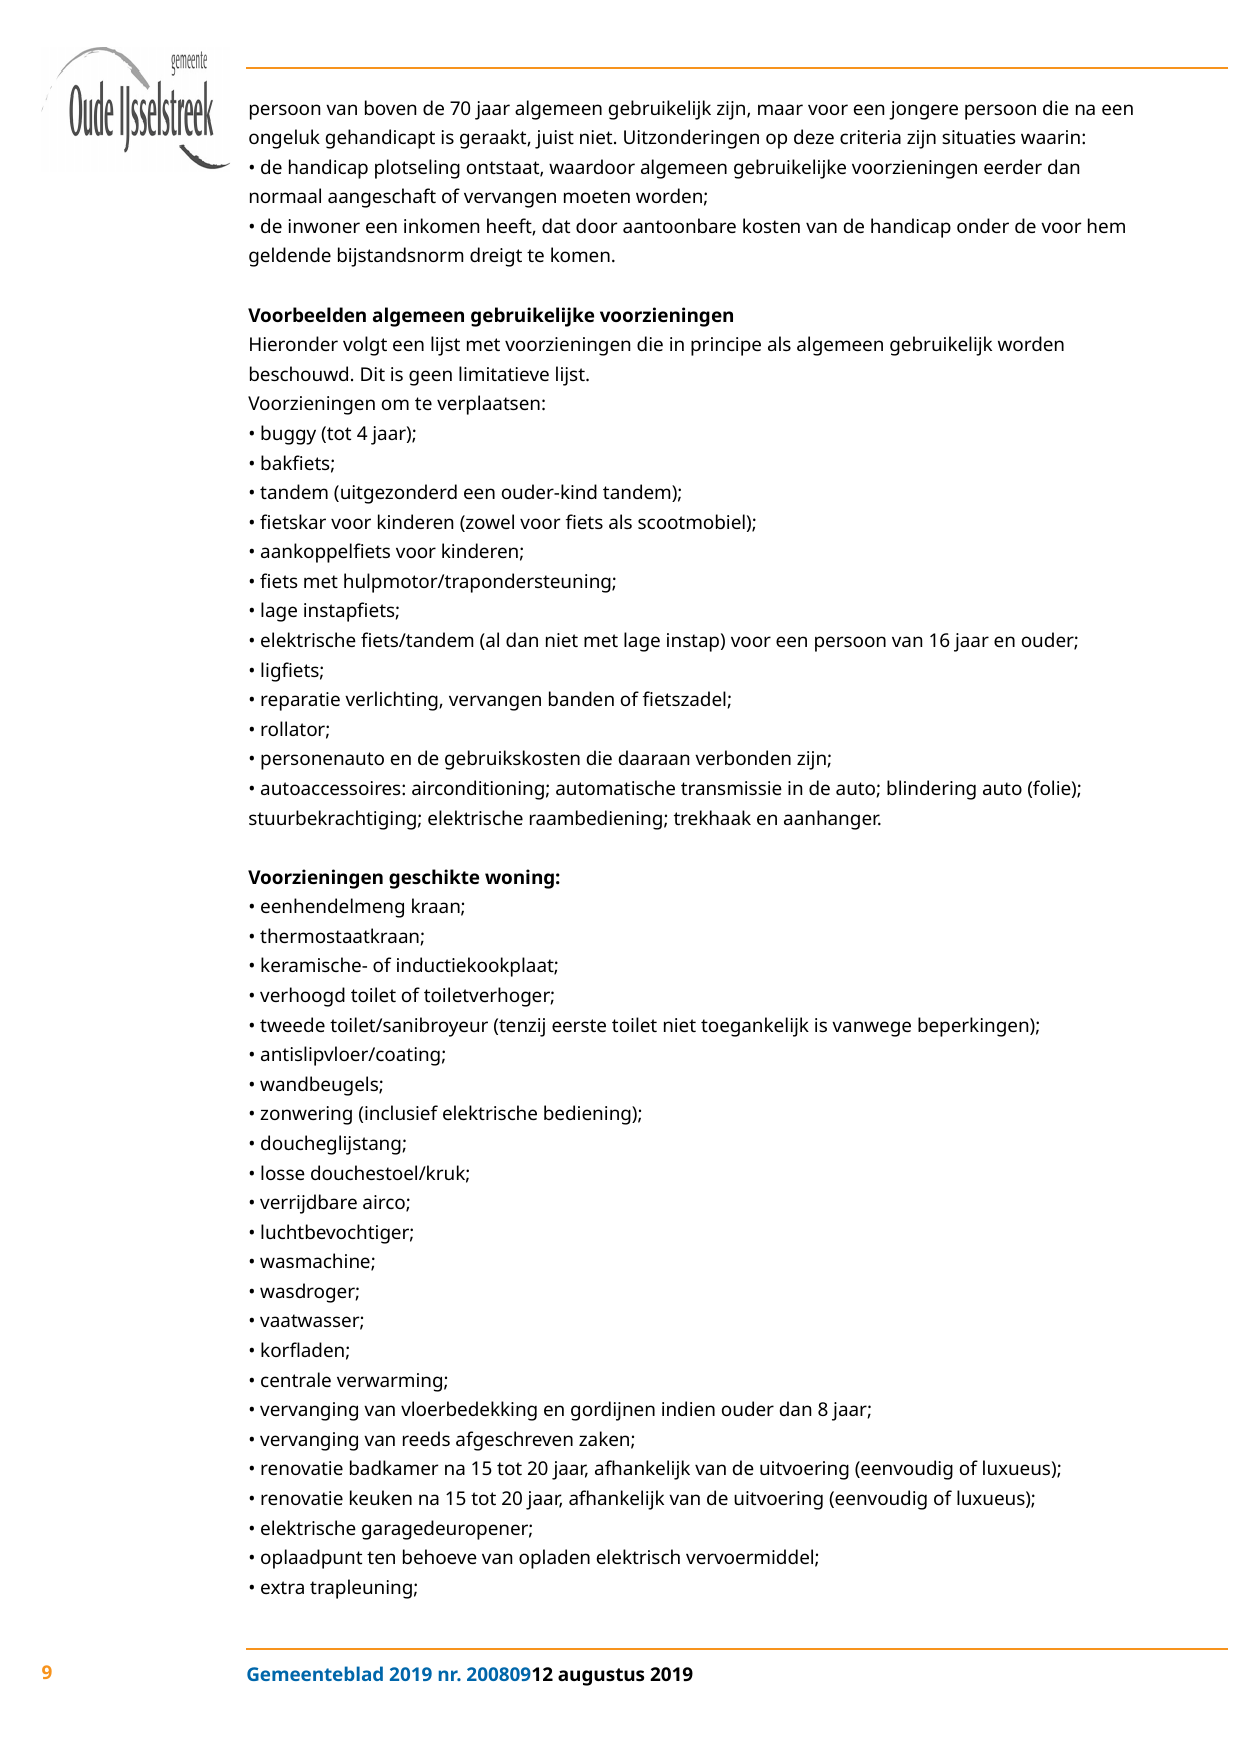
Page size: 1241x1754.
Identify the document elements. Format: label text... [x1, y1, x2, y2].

text • korfladen; [248, 1337, 1152, 1363]
text • doucheglijstang; [248, 1130, 1152, 1156]
text • autoaccessoires: airconditioning; automatische transmissie in de auto; blindering auto (folie); stuurbekrachtiging; elektrische raambediening; trekhaak en aanhanger. [248, 775, 1152, 831]
text • tweede toilet/sanibroyeur (tenzij eerste toilet niet toegankelijk is vanwege beperkingen); [248, 1012, 1152, 1038]
text • vaatwasser; [248, 1308, 1152, 1333]
text • verrijdbare airco; [248, 1189, 1152, 1215]
text • verhoogd toilet of toiletverhoger; [248, 982, 1152, 1008]
text • renovatie badkamer na 15 tot 20 jaar, afhankelijk van de uitvoering (eenvoudig of luxueus); [248, 1456, 1152, 1481]
text • luchtbevochtiger; [248, 1219, 1152, 1245]
text • keramische- of inductiekookplaat; [248, 953, 1152, 978]
text Voorbeelden algemeen gebruikelijke voorzieningen [248, 302, 1152, 328]
text • wandbeugels; [248, 1071, 1152, 1097]
text • ligfiets; [248, 657, 1152, 683]
text • wasmachine; [248, 1248, 1152, 1274]
text • antislipvloer/coating; [248, 1041, 1152, 1067]
text • de inwoner een inkomen heeft, dat door aantoonbare kosten van de handicap onder de voor hem geldende bijstandsnorm dreigt te komen. [248, 213, 1152, 268]
text • elektrische fiets/tandem (al dan niet met lage instap) voor een persoon van 16 jaar en ouder; [248, 627, 1152, 653]
text • fiets met hulpmotor/trapondersteuning; [248, 568, 1152, 594]
text • buggy (tot 4 jaar); [248, 420, 1152, 446]
text Voorzieningen om te verplaatsen: [248, 391, 1152, 416]
picture [41, 47, 231, 172]
text • thermostaatkraan; [248, 923, 1152, 949]
text • rollator; [248, 716, 1152, 742]
text • reparatie verlichting, vervangen banden of fietszadel; [248, 686, 1152, 712]
text • tandem (uitgezonderd een ouder-kind tandem); [248, 479, 1152, 505]
text persoon van boven de 70 jaar algemeen gebruikelijk zijn, maar voor een jongere persoon die na een ongeluk gehandicapt is geraakt, juist niet. Uitzonderingen op deze criteria zijn situaties waarin: [248, 95, 1152, 150]
text • eenhendelmeng kraan; [248, 893, 1152, 919]
text • bakfiets; [248, 450, 1152, 476]
text • personenauto en de gebruikskosten die daaraan verbonden zijn; [248, 746, 1152, 771]
text • wasdroger; [248, 1278, 1152, 1304]
text • lage instapfiets; [248, 598, 1152, 623]
text • fietskar voor kinderen (zowel voor fiets als scootmobiel); [248, 509, 1152, 535]
text • de handicap plotseling ontstaat, waardoor algemeen gebruikelijke voorzieningen eerder dan normaal aangeschaft of vervangen moeten worden; [248, 154, 1152, 209]
text • centrale verwarming; [248, 1367, 1152, 1393]
text • zonwering (inclusief elektrische bediening); [248, 1101, 1152, 1126]
text • vervanging van vloerbedekking en gordijnen indien ouder dan 8 jaar; [248, 1396, 1152, 1422]
text • aankoppelfiets voor kinderen; [248, 538, 1152, 564]
text • extra trapleuning; [248, 1574, 1152, 1600]
text • elektrische garagedeuropener; [248, 1515, 1152, 1541]
text • losse douchestoel/kruk; [248, 1160, 1152, 1186]
text • renovatie keuken na 15 tot 20 jaar, afhankelijk van de uitvoering (eenvoudig of luxueus); [248, 1485, 1152, 1511]
text • vervanging van reeds afgeschreven zaken; [248, 1426, 1152, 1452]
text Hieronder volgt een lijst met voorzieningen die in principe als algemeen gebruikelijk worden beschouwd. Dit is geen limitatieve lijst. [248, 331, 1152, 387]
text Voorzieningen geschikte woning: [248, 864, 1152, 890]
text • oplaadpunt ten behoeve van opladen elektrisch vervoermiddel; [248, 1544, 1152, 1570]
